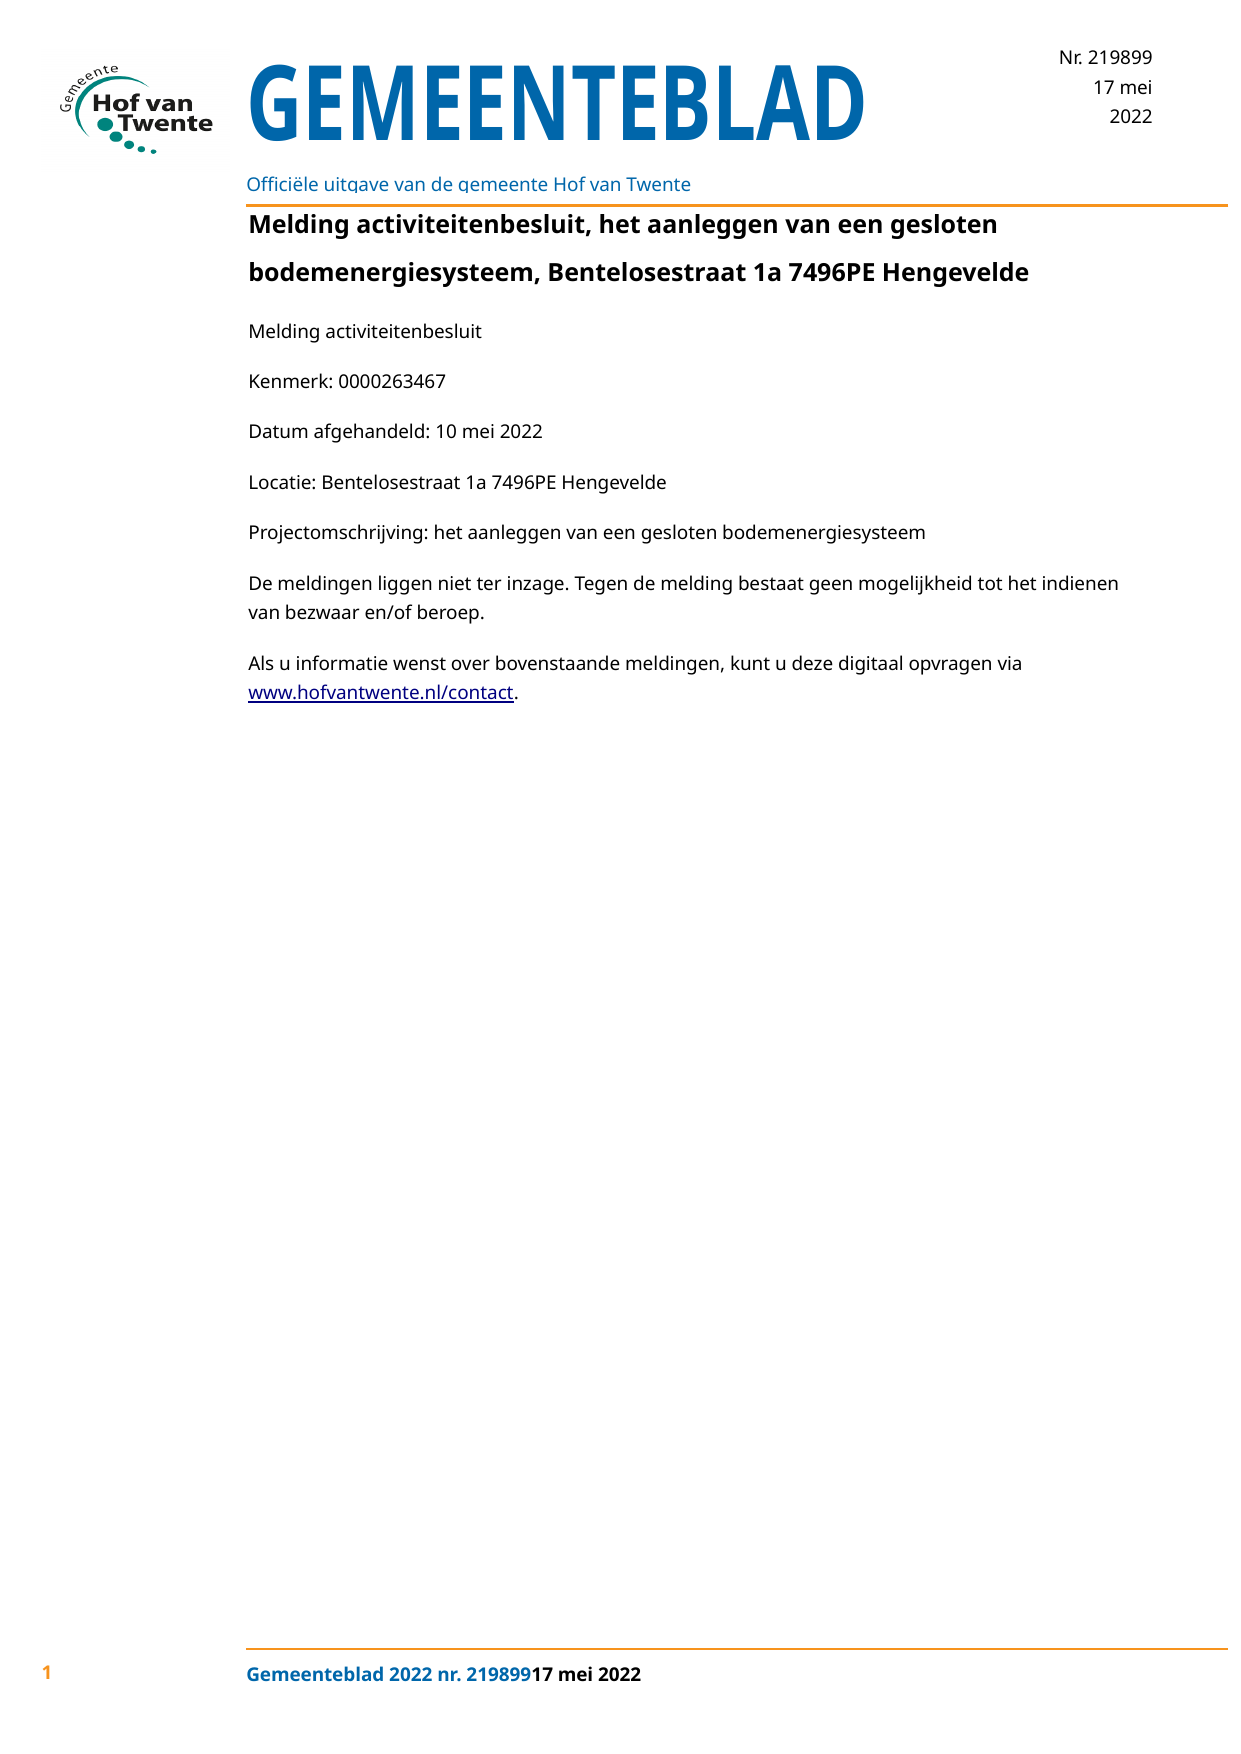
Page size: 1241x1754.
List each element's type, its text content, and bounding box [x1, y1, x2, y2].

text Datum afgehandeld: 10 mei 2022 [248, 419, 1152, 444]
picture [41, 47, 231, 172]
text Melding activiteitenbesluit [248, 318, 1152, 344]
text De meldingen liggen niet ter inzage. Tegen de melding bestaat geen mogelijkheid tot het indienen van bezwaar en/of beroep. [248, 570, 1152, 625]
text Projectomschrijving: het aanleggen van een gesloten bodemenergiesysteem [248, 519, 1152, 545]
text Als u informatie wenst over bovenstaande meldingen, kunt u deze digitaal opvragen via www.hofvantwente.nl/contact. [248, 650, 1152, 705]
text Kenmerk: 0000263467 [248, 368, 1152, 394]
text Locatie: Bentelosestraat 1a 7496PE Hengevelde [248, 469, 1152, 495]
text Melding activiteitenbesluit, het aanleggen van een gesloten bodemenergiesysteem, Bentelosestraat 1a 7496PE Hengevelde [248, 207, 1152, 288]
